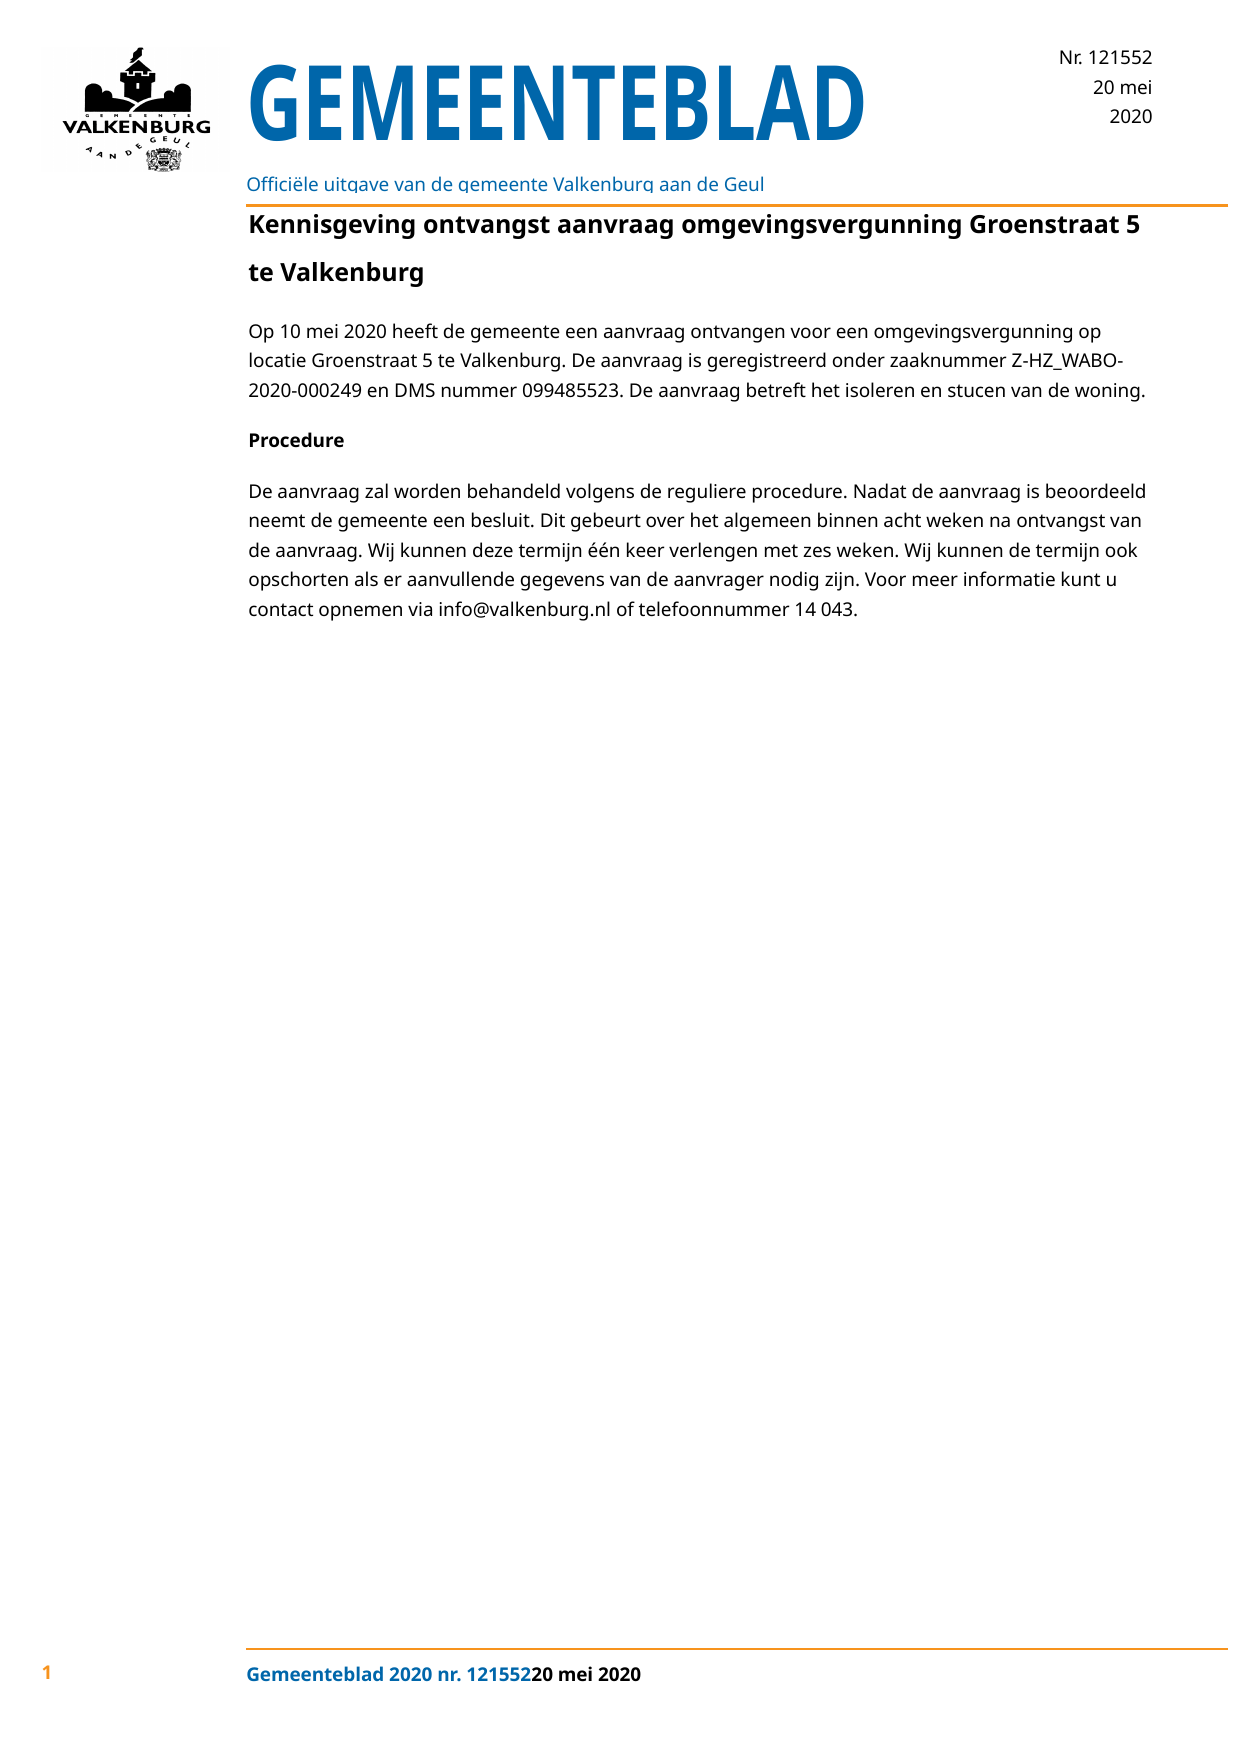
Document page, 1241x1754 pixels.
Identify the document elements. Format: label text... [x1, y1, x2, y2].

text Op 10 mei 2020 heeft de gemeente een aanvraag ontvangen voor een omgevingsvergunning op locatie Groenstraat 5 te Valkenburg. De aanvraag is geregistreerd onder zaaknummer Z-HZ_WABO-2020-000249 en DMS nummer 099485523. De aanvraag betreft het isoleren en stucen van de woning. [248, 318, 1152, 403]
picture [41, 47, 231, 172]
text Kennisgeving ontvangst aanvraag omgevingsvergunning Groenstraat 5 te Valkenburg [248, 207, 1152, 288]
text De aanvraag zal worden behandeld volgens de reguliere procedure. Nadat de aanvraag is beoordeeld neemt de gemeente een besluit. Dit gebeurt over het algemeen binnen acht weken na ontvangst van de aanvraag. Wij kunnen deze termijn één keer verlengen met zes weken. Wij kunnen de termijn ook opschorten als er aanvullende gegevens van de aanvrager nodig zijn. Voor meer informatie kunt u contact opnemen via info@valkenburg.nl of telefoonnummer 14 043. [248, 478, 1152, 622]
text Procedure [248, 427, 1152, 453]
